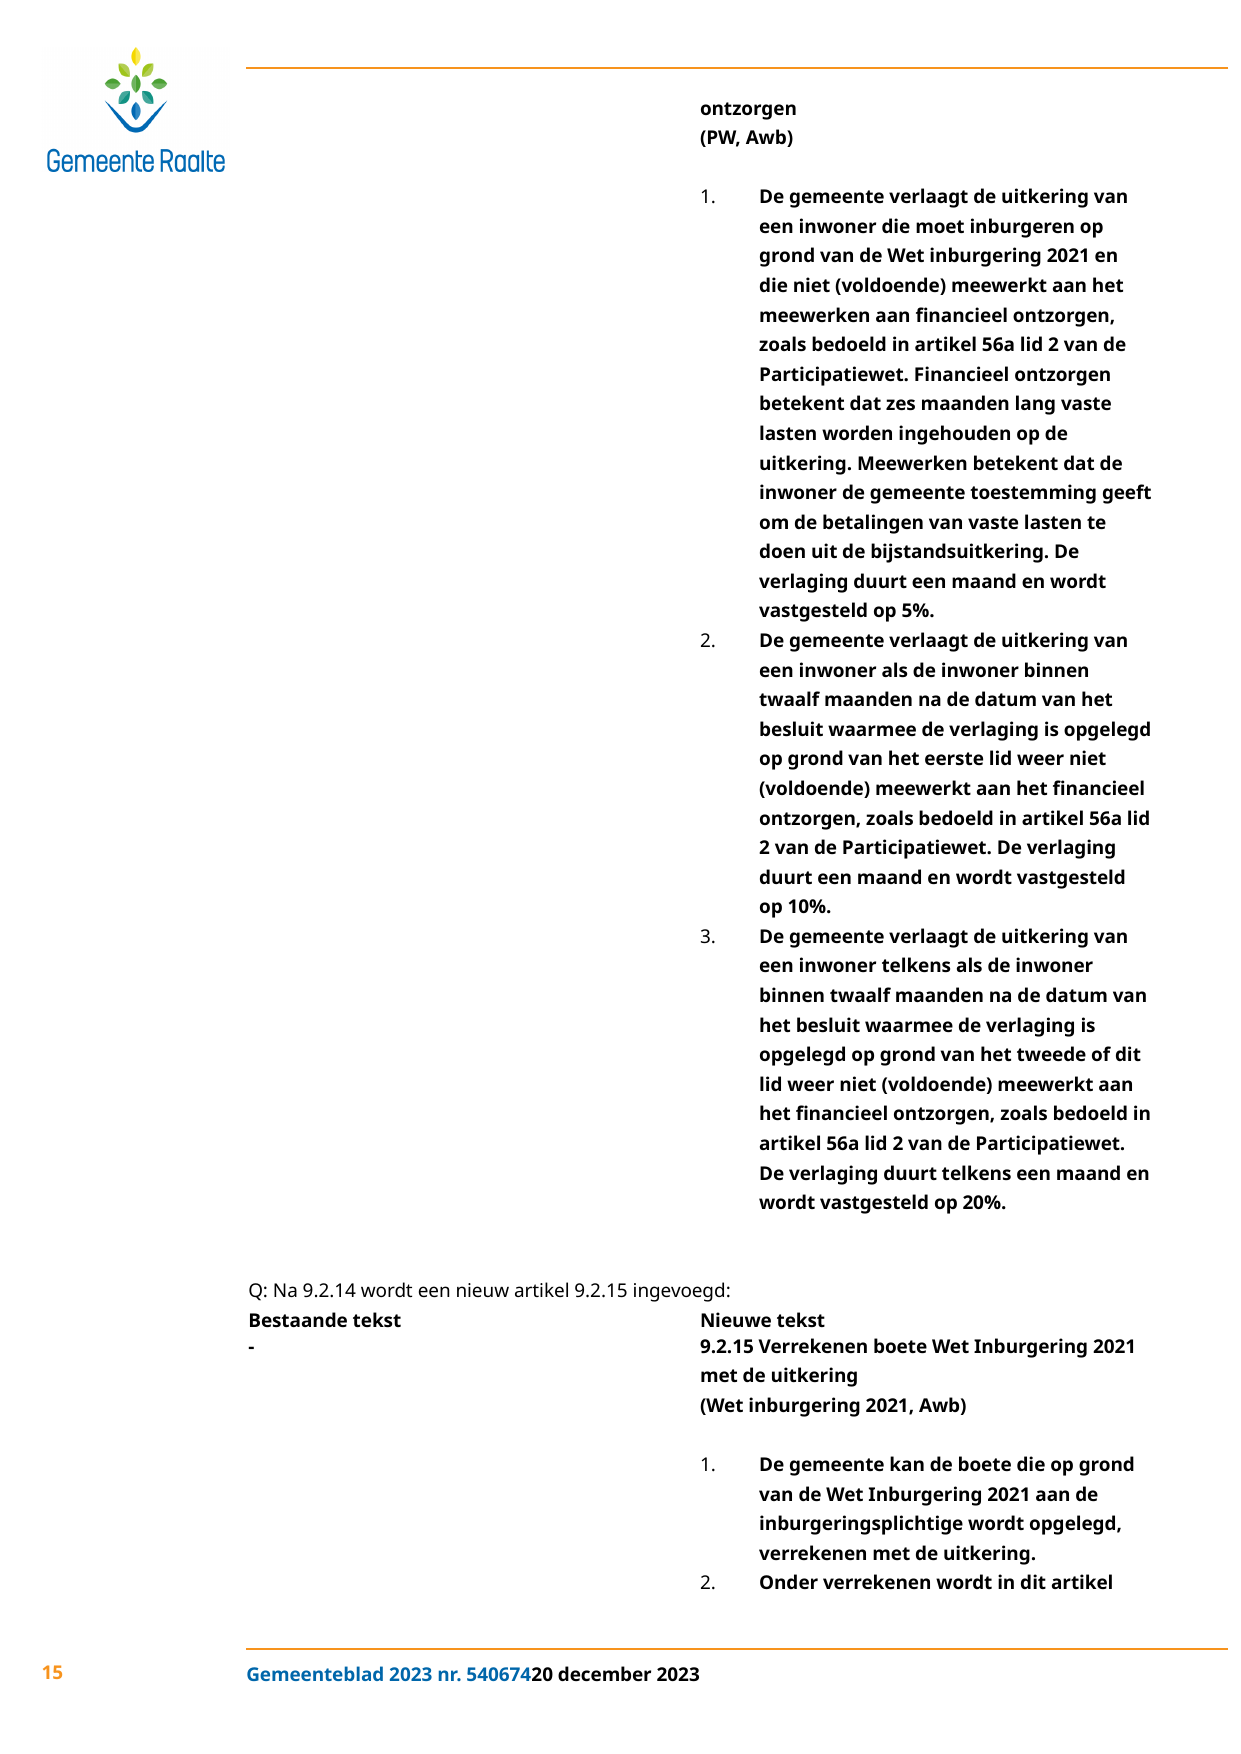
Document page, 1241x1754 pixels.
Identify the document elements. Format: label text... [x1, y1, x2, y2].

table_header Nieuwe tekst [700, 1307, 1152, 1333]
text Q: Na 9.2.14 wordt een nieuw artikel 9.2.15 ingevoegd: [248, 1277, 1152, 1303]
table_cell ontzorgen (PW, Awb) De gemeente verlaagt de uitkering van een inwoner die moet inburgeren op grond van de Wet inburgering 2021 en die niet (voldoende) meewerkt aan het meewerken aan financieel ontzorgen, zoals bedoeld in artikel 56a lid 2 van de Participatiewet. Financieel ontzorgen betekent dat zes maanden lang vaste lasten worden ingehouden op de uitkering. Meewerken betekent dat de inwoner de gemeente toestemming geeft om de betalingen van vaste lasten te doen uit de bijstandsuitkering. De verlaging duurt een maand en wordt vastgesteld op 5%. De gemeente verlaagt de uitkering van een inwoner als de inwoner binnen twaalf maanden na de datum van het besluit waarmee de verlaging is opgelegd op grond van het eerste lid weer niet (voldoende) meewerkt aan het financieel ontzorgen, zoals bedoeld in artikel 56a lid 2 van de Participatiewet. De verlaging duurt een maand en wordt vastgesteld op 10%. De gemeente verlaagt de uitkering van een inwoner telkens als de inwoner binnen twaalf maanden na de datum van het besluit waarmee de verlaging is opgelegd op grond van het tweede of dit lid weer niet (voldoende) meewerkt aan het financieel ontzorgen, zoals bedoeld in artikel 56a lid 2 van de Participatiewet. De verlaging duurt telkens een maand en wordt vastgesteld op 20%. [700, 95, 1152, 1245]
table_cell - [248, 1333, 700, 1595]
picture [41, 47, 231, 172]
table_header Bestaande tekst [248, 1307, 700, 1333]
table_cell - [248, 95, 700, 1245]
table_cell 9.2.15 Verrekenen boete Wet Inburgering 2021 met de uitkering (Wet inburgering 2021, Awb) De gemeente kan de boete die op grond van de Wet Inburgering 2021 aan de inburgeringsplichtige wordt opgelegd, verrekenen met de uitkering. Onder verrekenen wordt in dit artikel [700, 1333, 1152, 1595]
